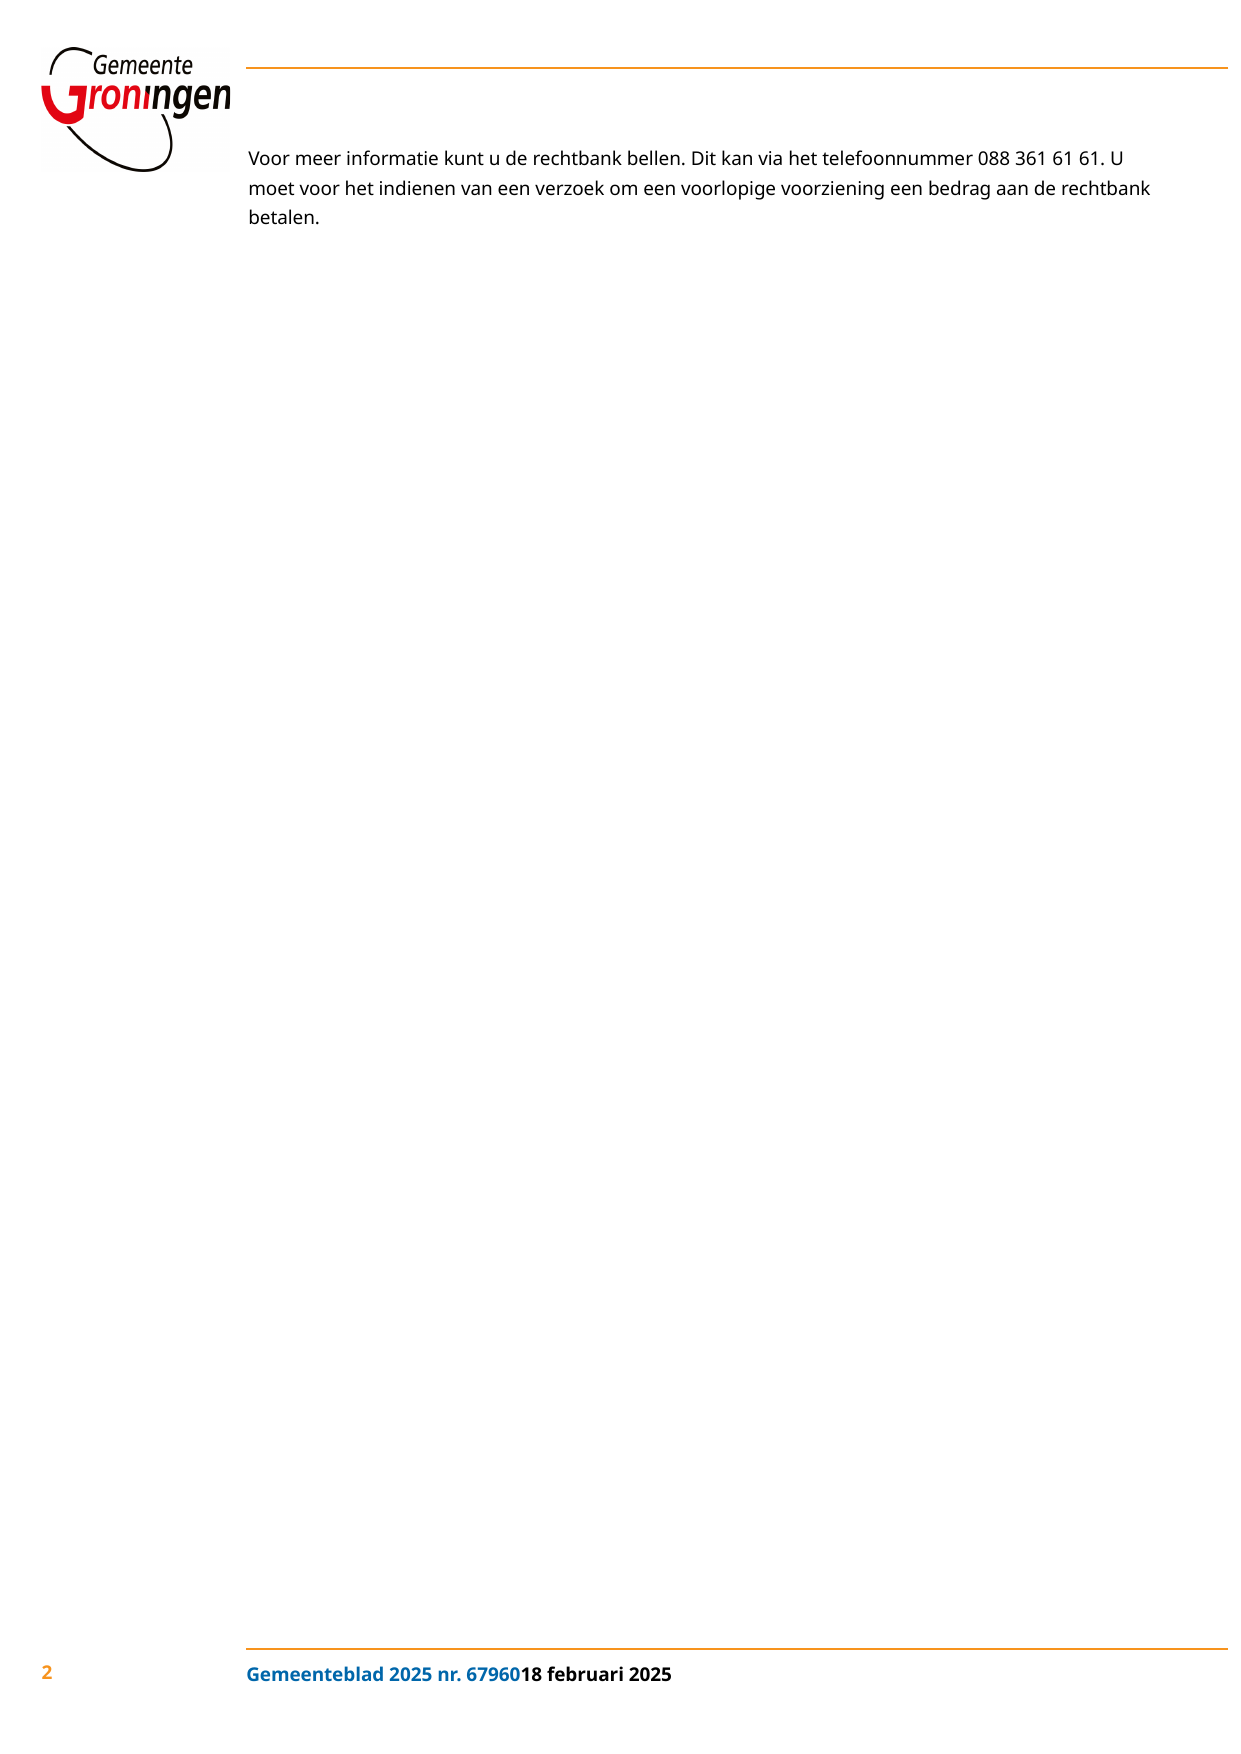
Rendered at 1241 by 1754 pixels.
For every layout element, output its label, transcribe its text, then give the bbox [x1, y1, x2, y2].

text Voor meer informatie kunt u de rechtbank bellen. Dit kan via het telefoonnummer 088 361 61 61. U moet voor het indienen van een verzoek om een voorlopige voorziening een bedrag aan de rechtbank betalen. [248, 145, 1152, 230]
picture [41, 47, 231, 172]
